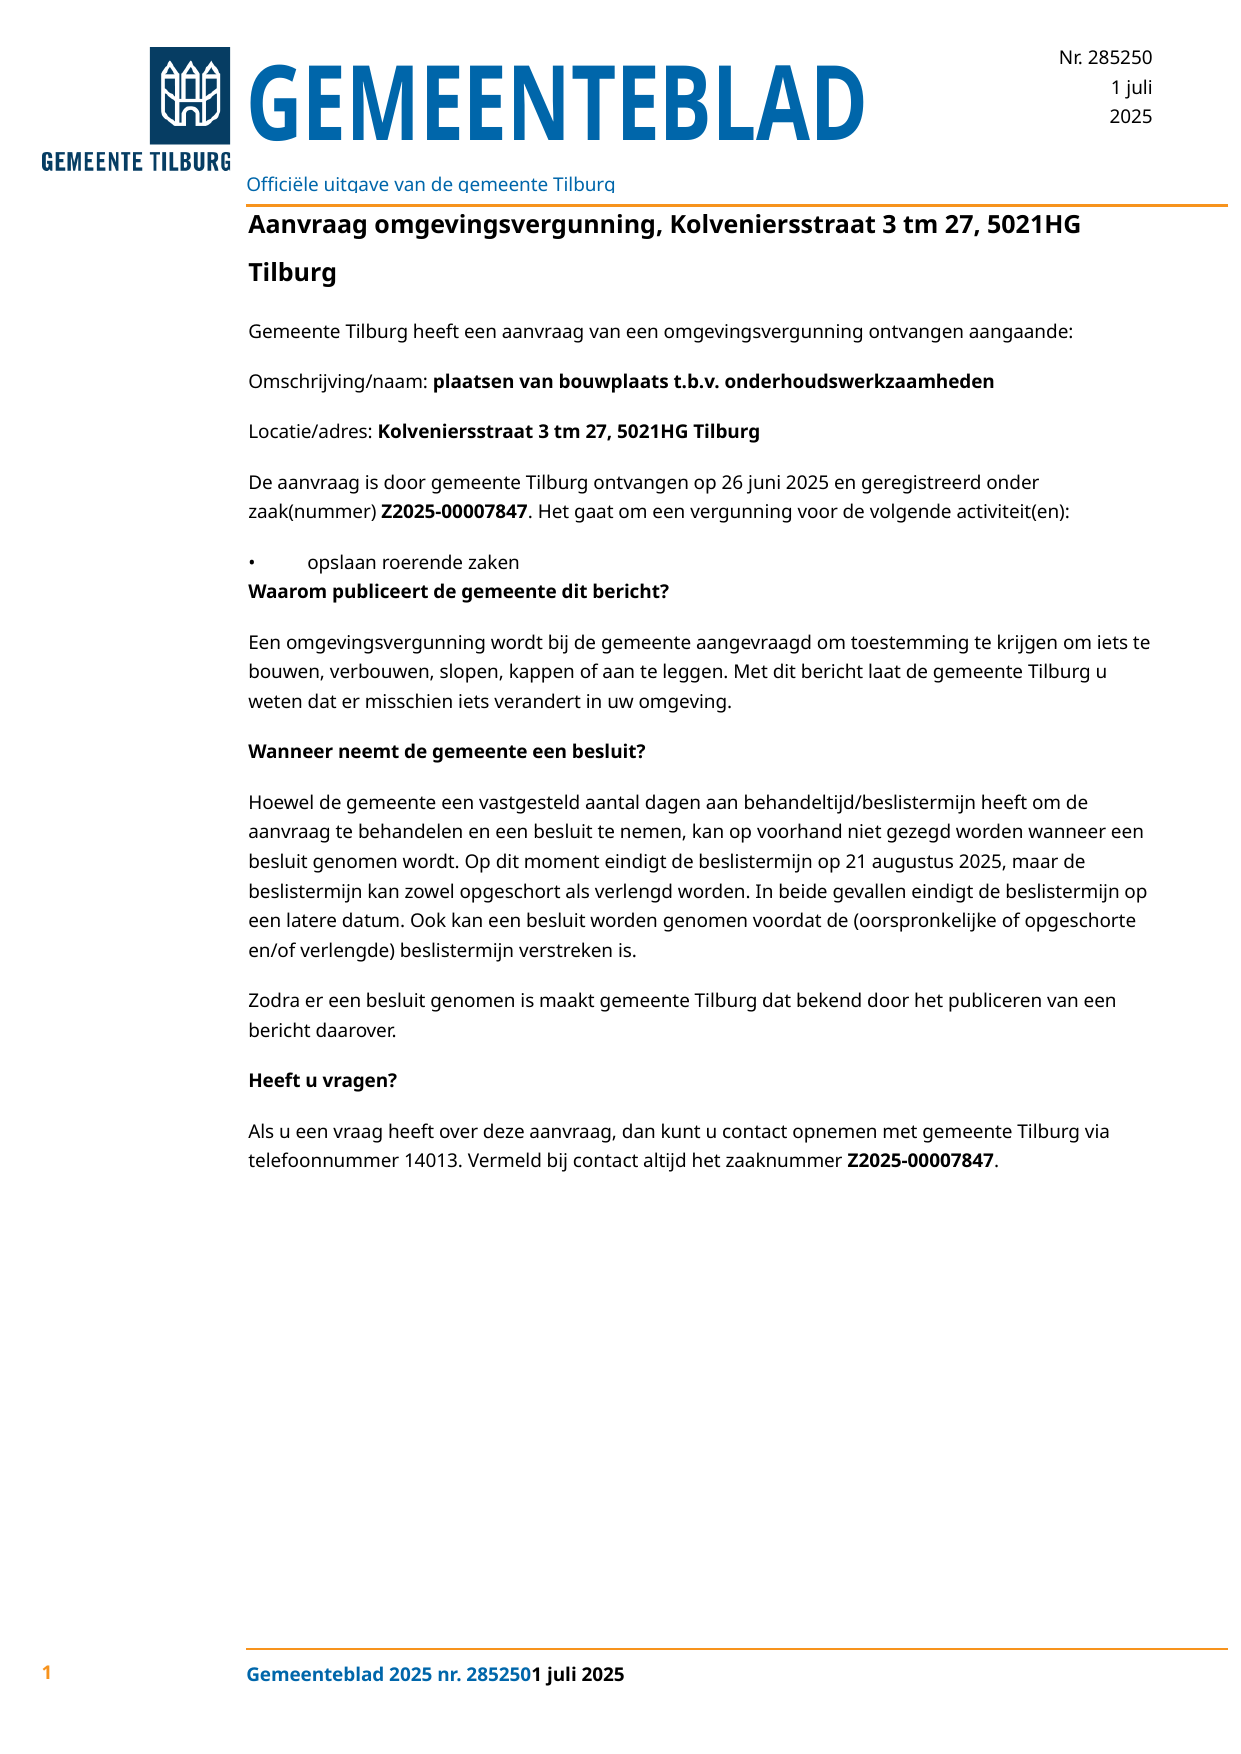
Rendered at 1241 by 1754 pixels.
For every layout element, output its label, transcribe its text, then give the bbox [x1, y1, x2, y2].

list opslaan roerende zaken [248, 549, 1152, 575]
text Aanvraag omgevingsvergunning, Kolveniersstraat 3 tm 27, 5021HG Tilburg [248, 207, 1152, 288]
text Wanneer neemt de gemeente een besluit? [248, 739, 1152, 764]
text Heeft u vragen? [248, 1067, 1152, 1093]
text Zodra er een besluit genomen is maakt gemeente Tilburg dat bekend door het publiceren van een bericht daarover. [248, 987, 1152, 1043]
text Hoewel de gemeente een vastgesteld aantal dagen aan behandeltijd/beslistermijn heeft om de aanvraag te behandelen en een besluit te nemen, kan op voorhand niet gezegd worden wanneer een besluit genomen wordt. Op dit moment eindigt de beslistermijn op 21 augustus 2025, maar de beslistermijn kan zowel opgeschort als verlengd worden. In beide gevallen eindigt de beslistermijn op een latere datum. Ook kan een besluit worden genomen voordat de (oorspronkelijke of opgeschorte en/of verlengde) beslistermijn verstreken is. [248, 789, 1152, 963]
text Als u een vraag heeft over deze aanvraag, dan kunt u contact opnemen met gemeente Tilburg via telefoonnummer 14013. Vermeld bij contact altijd het zaaknummer Z2025-00007847. [248, 1118, 1152, 1173]
text Waarom publiceert de gemeente dit bericht? [248, 579, 1152, 604]
text Locatie/adres: Kolveniersstraat 3 tm 27, 5021HG Tilburg [248, 419, 1152, 444]
text Een omgevingsvergunning wordt bij de gemeente aangevraagd om toestemming te krijgen om iets te bouwen, verbouwen, slopen, kappen of aan te leggen. Met dit bericht laat de gemeente Tilburg u weten dat er misschien iets verandert in uw omgeving. [248, 629, 1152, 714]
text Omschrijving/naam: plaatsen van bouwplaats t.b.v. onderhoudswerkzaamheden [248, 368, 1152, 394]
picture [41, 47, 231, 172]
text De aanvraag is door gemeente Tilburg ontvangen op 26 juni 2025 en geregistreerd onder zaak(nummer) Z2025-00007847. Het gaat om een vergunning voor de volgende activiteit(en): [248, 469, 1152, 524]
text Gemeente Tilburg heeft een aanvraag van een omgevingsvergunning ontvangen aangaande: [248, 318, 1152, 344]
